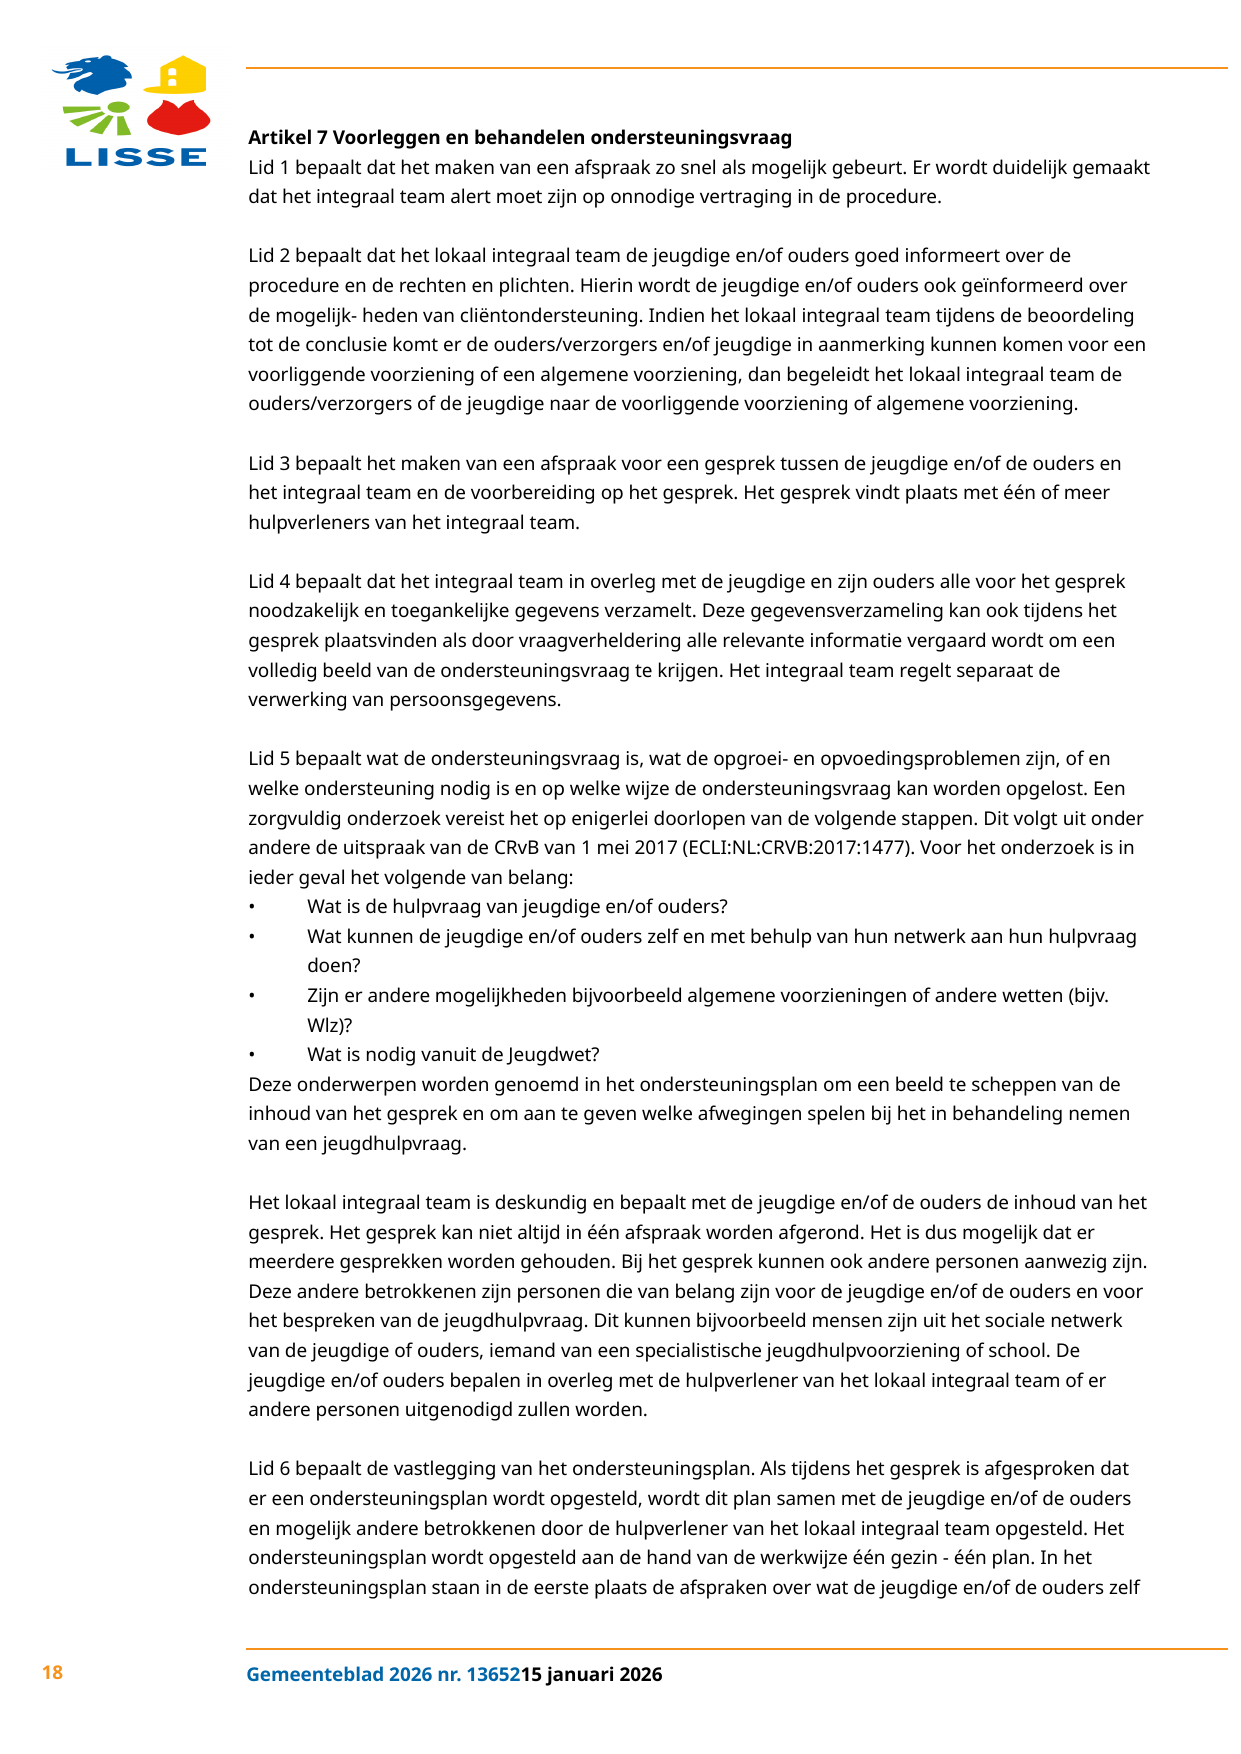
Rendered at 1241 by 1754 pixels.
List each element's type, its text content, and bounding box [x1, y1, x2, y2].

text Lid 3 bepaalt het maken van een afspraak voor een gesprek tussen de jeugdige en/of de ouders en het integraal team en de voorbereiding op het gesprek. Het gesprek vindt plaats met één of meer hulpverleners van het integraal team. [248, 450, 1152, 535]
text Lid 1 bepaalt dat het maken van een afspraak zo snel als mogelijk gebeurt. Er wordt duidelijk gemaakt dat het integraal team alert moet zijn op onnodige vertraging in de procedure. [248, 154, 1152, 209]
list Zijn er andere mogelijkheden bijvoorbeeld algemene voorzieningen of andere wetten (bijv. Wlz)? [248, 982, 1152, 1038]
text Deze onderwerpen worden genoemd in het ondersteuningsplan om een beeld te scheppen van de inhoud van het gesprek en om aan te geven welke afwegingen spelen bij het in behandeling nemen van een jeugdhulpvraag. [248, 1071, 1152, 1156]
picture [41, 47, 231, 172]
text Het lokaal integraal team is deskundig en bepaalt met de jeugdige en/of de ouders de inhoud van het gesprek. Het gesprek kan niet altijd in één afspraak worden afgerond. Het is dus mogelijk dat er meerdere gesprekken worden gehouden. Bij het gesprek kunnen ook andere personen aanwezig zijn. Deze andere betrokkenen zijn personen die van belang zijn voor de jeugdige en/of de ouders en voor het bespreken van de jeugdhulpvraag. Dit kunnen bijvoorbeeld mensen zijn uit het sociale netwerk van de jeugdige of ouders, iemand van een specialistische jeugdhulpvoorziening of school. De jeugdige en/of ouders bepalen in overleg met de hulpverlener van het lokaal integraal team of er andere personen uitgenodigd zullen worden. [248, 1189, 1152, 1422]
list Wat is nodig vanuit de Jeugdwet? [248, 1041, 1152, 1067]
text Lid 2 bepaalt dat het lokaal integraal team de jeugdige en/of ouders goed informeert over de procedure en de rechten en plichten. Hierin wordt de jeugdige en/of ouders ook geïnformeerd over de mogelijk- heden van cliëntondersteuning. Indien het lokaal integraal team tijdens de beoordeling tot de conclusie komt er de ouders/verzorgers en/of jeugdige in aanmerking kunnen komen voor een voorliggende voorziening of een algemene voorziening, dan begeleidt het lokaal integraal team de ouders/verzorgers of de jeugdige naar de voorliggende voorziening of algemene voorziening. [248, 243, 1152, 416]
text Lid 6 bepaalt de vastlegging van het ondersteuningsplan. Als tijdens het gesprek is afgesproken dat er een ondersteuningsplan wordt opgesteld, wordt dit plan samen met de jeugdige en/of de ouders en mogelijk andere betrokkenen door de hulpverlener van het lokaal integraal team opgesteld. Het ondersteuningsplan wordt opgesteld aan de hand van de werkwijze één gezin - één plan. In het ondersteuningsplan staan in de eerste plaats de afspraken over wat de jeugdige en/of de ouders zelf [248, 1456, 1152, 1600]
text Lid 4 bepaalt dat het integraal team in overleg met de jeugdige en zijn ouders alle voor het gesprek noodzakelijk en toegankelijke gegevens verzamelt. Deze gegevensverzameling kan ook tijdens het gesprek plaatsvinden als door vraagverheldering alle relevante informatie vergaard wordt om een volledig beeld van de ondersteuningsvraag te krijgen. Het integraal team regelt separaat de verwerking van persoonsgegevens. [248, 568, 1152, 712]
text Artikel 7 Voorleggen en behandelen ondersteuningsvraag [248, 124, 1152, 150]
list Wat kunnen de jeugdige en/of ouders zelf en met behulp van hun netwerk aan hun hulpvraag doen? [248, 923, 1152, 978]
list Wat is de hulpvraag van jeugdige en/of ouders? [248, 893, 1152, 919]
text Lid 5 bepaalt wat de ondersteuningsvraag is, wat de opgroei- en opvoedingsproblemen zijn, of en welke ondersteuning nodig is en op welke wijze de ondersteuningsvraag kan worden opgelost. Een zorgvuldig onderzoek vereist het op enigerlei doorlopen van de volgende stappen. Dit volgt uit onder andere de uitspraak van de CRvB van 1 mei 2017 (ECLI:NL:CRVB:2017:1477). Voor het onderzoek is in ieder geval het volgende van belang: [248, 746, 1152, 890]
